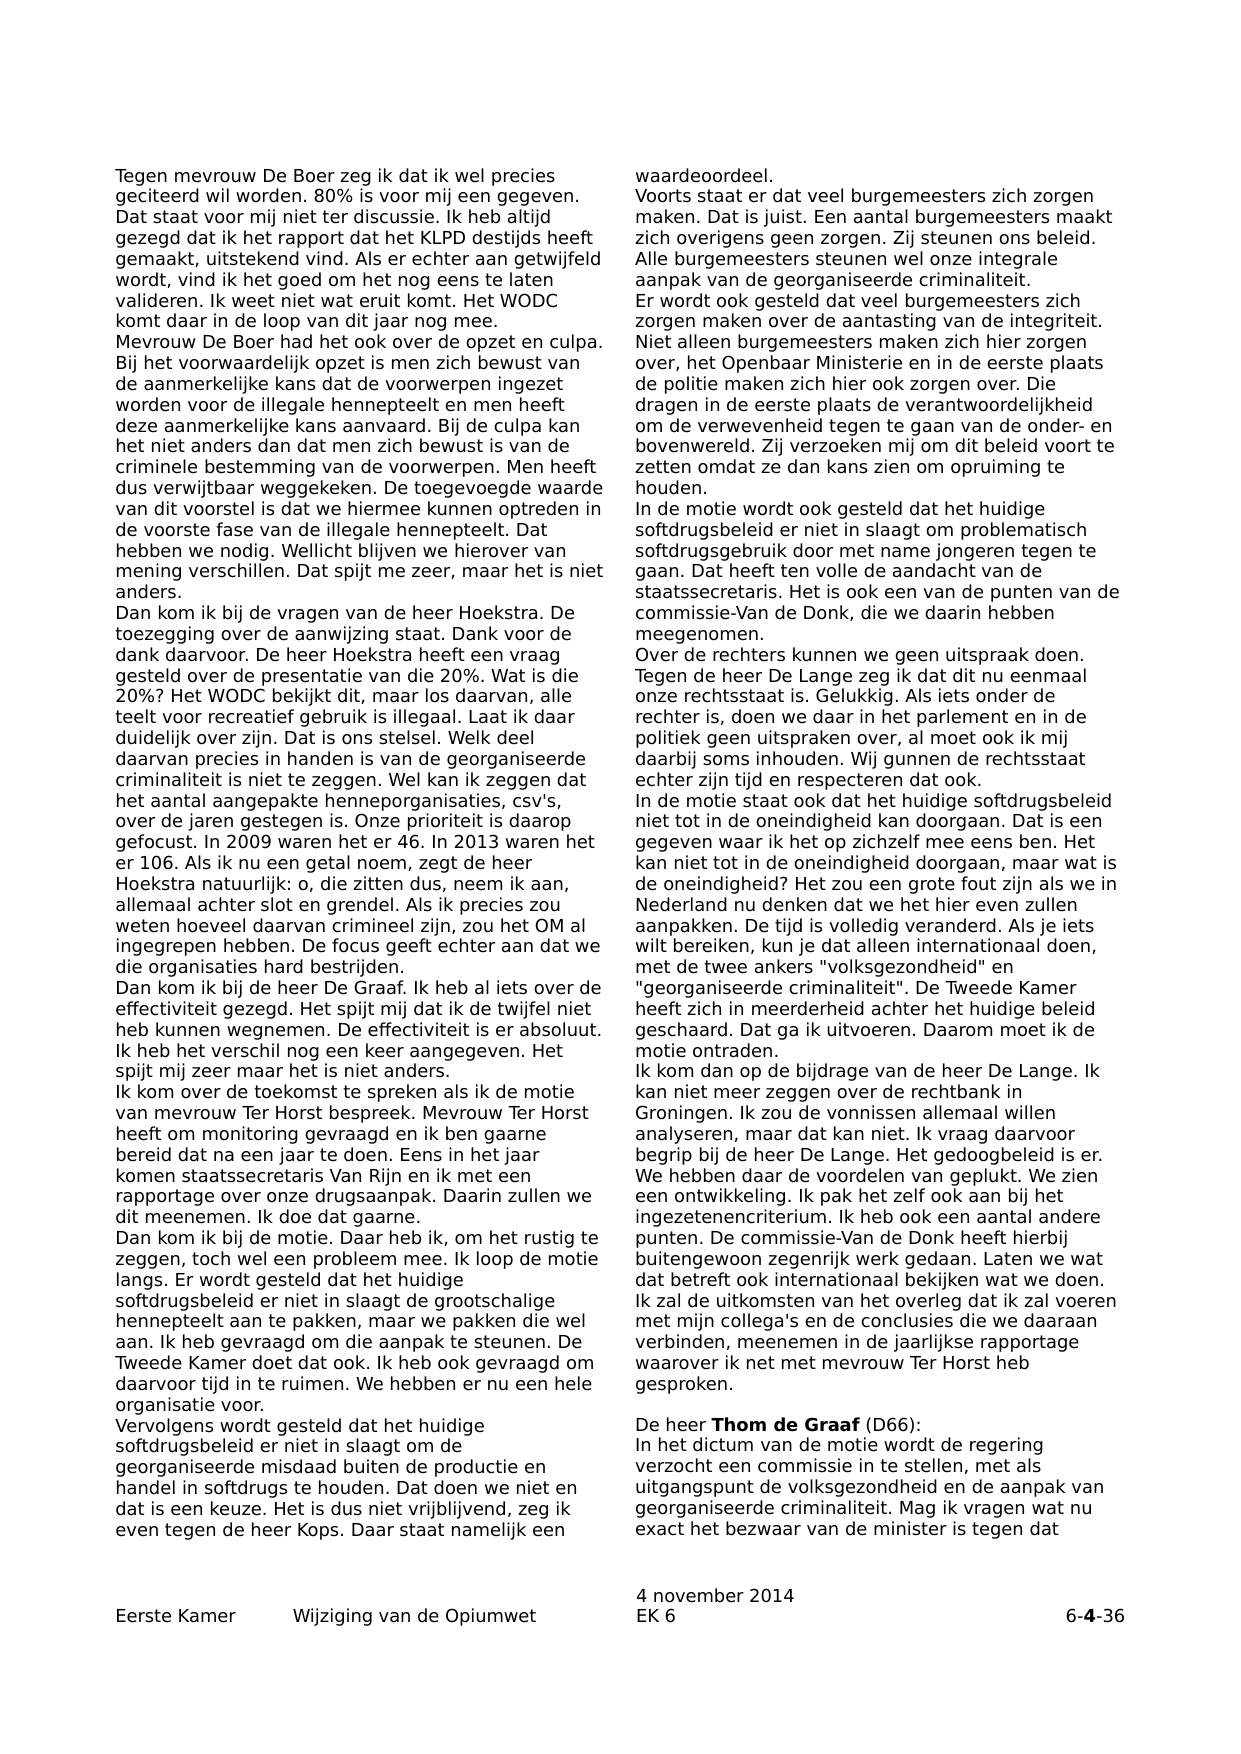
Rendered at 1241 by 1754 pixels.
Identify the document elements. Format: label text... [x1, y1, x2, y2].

text Over de rechters kunnen we geen uitspraak doen. Tegen de heer De Lange zeg ik dat dit nu eenmaal onze rechtsstaat is. Gelukkig. Als iets onder de rechter is, doen we daar in het parlement en in de politiek geen uitspraken over, al moet ook ik mij daarbij soms inhouden. Wij gunnen de rechtsstaat echter zijn tijd en respecteren dat ook. [635, 644, 1125, 790]
text Vervolgens wordt gesteld dat het huidige softdrugsbeleid er niet in slaagt om de georganiseerde misdaad buiten de productie en handel in softdrugs te houden. Dat doen we niet en dat is een keuze. Het is dus niet vrijblijvend, zeg ik even tegen de heer Kops. Daar staat namelijk een [115, 1415, 605, 1540]
text Ik kom dan op de bijdrage van de heer De Lange. Ik kan niet meer zeggen over de rechtbank in Groningen. Ik zou de vonnissen allemaal willen analyseren, maar dat kan niet. Ik vraag daarvoor begrip bij de heer De Lange. Het gedoogbeleid is er. We hebben daar de voordelen van geplukt. We zien een ontwikkeling. Ik pak het zelf ook aan bij het ingezetenencriterium. Ik heb ook een aantal andere punten. De commissie-Van de Donk heeft hierbij buitengewoon zegenrijk werk gedaan. Laten we wat dat betreft ook internationaal bekijken wat we doen. Ik zal de uitkomsten van het overleg dat ik zal voeren met mijn collega's en de conclusies die we daaraan verbinden, meenemen in de jaarlijkse rapportage waarover ik net met mevrouw Ter Horst heb gesproken. [635, 1061, 1125, 1394]
text Dan kom ik bij de vragen van de heer Hoekstra. De toezegging over de aanwijzing staat. Dank voor de dank daarvoor. De heer Hoekstra heeft een vraag gesteld over de presentatie van die 20%. Wat is die 20%? Het WODC bekijkt dit, maar los daarvan, alle teelt voor recreatief gebruik is illegaal. Laat ik daar duidelijk over zijn. Dat is ons stelsel. Welk deel daarvan precies in handen is van de georganiseerde criminaliteit is niet te zeggen. Wel kan ik zeggen dat het aantal aangepakte henneporganisaties, csv's, over de jaren gestegen is. Onze prioriteit is daarop gefocust. In 2009 waren het er 46. In 2013 waren het er 106. Als ik nu een getal noem, zegt de heer Hoekstra natuurlijk: o, die zitten dus, neem ik aan, allemaal achter slot en grendel. Als ik precies zou weten hoeveel daarvan crimineel zijn, zou het OM al ingegrepen hebben. De focus geeft echter aan dat we die organisaties hard bestrijden. [115, 603, 605, 978]
text Voorts staat er dat veel burgemeesters zich zorgen maken. Dat is juist. Een aantal burgemeesters maakt zich overigens geen zorgen. Zij steunen ons beleid. Alle burgemeesters steunen wel onze integrale aanpak van de georganiseerde criminaliteit. [635, 186, 1125, 290]
text Er wordt ook gesteld dat veel burgemeesters zich zorgen maken over de aantasting van de integriteit. Niet alleen burgemeesters maken zich hier zorgen over, het Openbaar Ministerie en in de eerste plaats de politie maken zich hier ook zorgen over. Die dragen in de eerste plaats de verantwoordelijkheid om de verwevenheid tegen te gaan van de onder- en bovenwereld. Zij verzoeken mij om dit beleid voort te zetten omdat ze dan kans zien om opruiming te houden. [635, 290, 1125, 499]
text Dan kom ik bij de motie. Daar heb ik, om het rustig te zeggen, toch wel een probleem mee. Ik loop de motie langs. Er wordt gesteld dat het huidige softdrugsbeleid er niet in slaagt de grootschalige hennepteelt aan te pakken, maar we pakken die wel aan. Ik heb gevraagd om die aanpak te steunen. De Tweede Kamer doet dat ook. Ik heb ook gevraagd om daarvoor tijd in te ruimen. We hebben er nu een hele organisatie voor. [115, 1228, 605, 1415]
text In de motie wordt ook gesteld dat het huidige softdrugsbeleid er niet in slaagt om problematisch softdrugsgebruik door met name jongeren tegen te gaan. Dat heeft ten volle de aandacht van de staatssecretaris. Het is ook een van de punten van de commissie-Van de Donk, die we daarin hebben meegenomen. [635, 499, 1125, 644]
text In de motie staat ook dat het huidige softdrugsbeleid niet tot in de oneindigheid kan doorgaan. Dat is een gegeven waar ik het op zichzelf mee eens ben. Het kan niet tot in de oneindigheid doorgaan, maar wat is de oneindigheid? Het zou een grote fout zijn als we in Nederland nu denken dat we het hier even zullen aanpakken. De tijd is volledig veranderd. Als je iets wilt bereiken, kun je dat alleen internationaal doen, met de twee ankers "volksgezondheid" en "georganiseerde criminaliteit". De Tweede Kamer heeft zich in meerderheid achter het huidige beleid geschaard. Dat ga ik uitvoeren. Daarom moet ik de motie ontraden. [635, 790, 1125, 1061]
text Dan kom ik bij de heer De Graaf. Ik heb al iets over de effectiviteit gezegd. Het spijt mij dat ik de twijfel niet heb kunnen wegnemen. De effectiviteit is er absoluut. Ik heb het verschil nog een keer aangegeven. Het spijt mij zeer maar het is niet anders. [115, 978, 605, 1082]
text Ik kom over de toekomst te spreken als ik de motie van mevrouw Ter Horst bespreek. Mevrouw Ter Horst heeft om monitoring gevraagd en ik ben gaarne bereid dat na een jaar te doen. Eens in het jaar komen staatssecretaris Van Rijn en ik met een rapportage over onze drugsaanpak. Daarin zullen we dit meenemen. Ik doe dat gaarne. [115, 1082, 605, 1228]
text In het dictum van de motie wordt de regering verzocht een commissie in te stellen, met als uitgangspunt de volksgezondheid en de aanpak van georganiseerde criminaliteit. Mag ik vragen wat nu exact het bezwaar van de minister is tegen dat [635, 1435, 1125, 1539]
text Tegen mevrouw De Boer zeg ik dat ik wel precies geciteerd wil worden. 80% is voor mij een gegeven. Dat staat voor mij niet ter discussie. Ik heb altijd gezegd dat ik het rapport dat het KLPD destijds heeft gemaakt, uitstekend vind. Als er echter aan getwijfeld wordt, vind ik het goed om het nog eens te laten valideren. Ik weet niet wat eruit komt. Het WODC komt daar in de loop van dit jaar nog mee. [115, 165, 605, 332]
text De heer Thom de Graaf (D66): [635, 1414, 1125, 1435]
text waardeoordeel. [635, 165, 1125, 186]
text Mevrouw De Boer had het ook over de opzet en culpa. Bij het voorwaardelijk opzet is men zich bewust van de aanmerkelijke kans dat de voorwerpen ingezet worden voor de illegale hennepteelt en men heeft deze aanmerkelijke kans aanvaard. Bij de culpa kan het niet anders dan dat men zich bewust is van de criminele bestemming van de voorwerpen. Men heeft dus verwijtbaar weggekeken. De toegevoegde waarde van dit voorstel is dat we hiermee kunnen optreden in de voorste fase van de illegale hennepteelt. Dat hebben we nodig. Wellicht blijven we hierover van mening verschillen. Dat spijt me zeer, maar het is niet anders. [115, 332, 605, 603]
